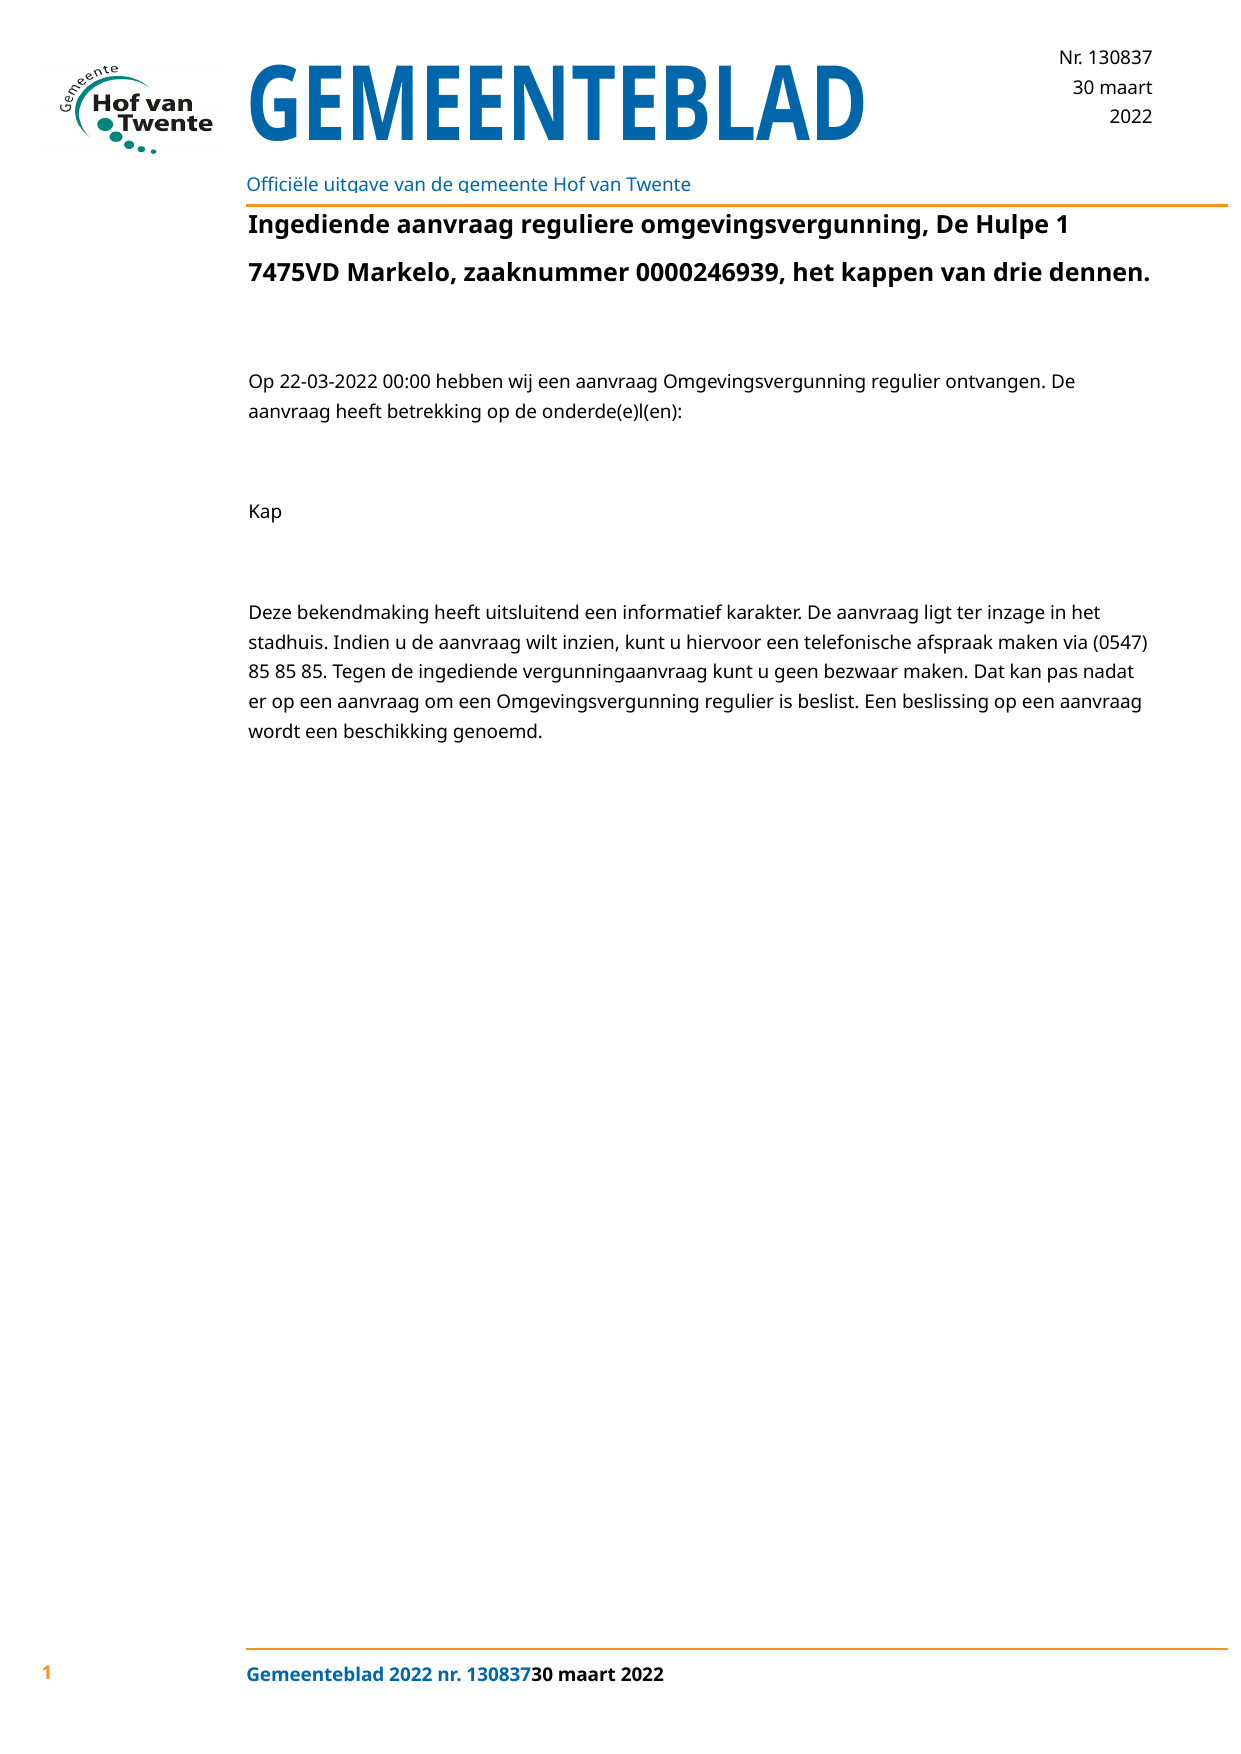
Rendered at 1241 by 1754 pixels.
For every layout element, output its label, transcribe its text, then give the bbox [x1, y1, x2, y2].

picture [41, 47, 231, 172]
text Op 22-03-2022 00:00 hebben wij een aanvraag Omgevingsvergunning regulier ontvangen. De aanvraag heeft betrekking op de onderde(e)l(en): [248, 368, 1152, 424]
text Ingediende aanvraag reguliere omgevingsvergunning, De Hulpe 1 7475VD Markelo, zaaknummer 0000246939, het kappen van drie dennen. [248, 207, 1152, 288]
text Kap [248, 499, 1152, 524]
text Deze bekendmaking heeft uitsluitend een informatief karakter. De aanvraag ligt ter inzage in het stadhuis. Indien u de aanvraag wilt inzien, kunt u hiervoor een telefonische afspraak maken via (0547) 85 85 85. Tegen de ingediende vergunningaanvraag kunt u geen bezwaar maken. Dat kan pas nadat er op een aanvraag om een Omgevingsvergunning regulier is beslist. Een beslissing op een aanvraag wordt een beschikking genoemd. [248, 599, 1152, 744]
